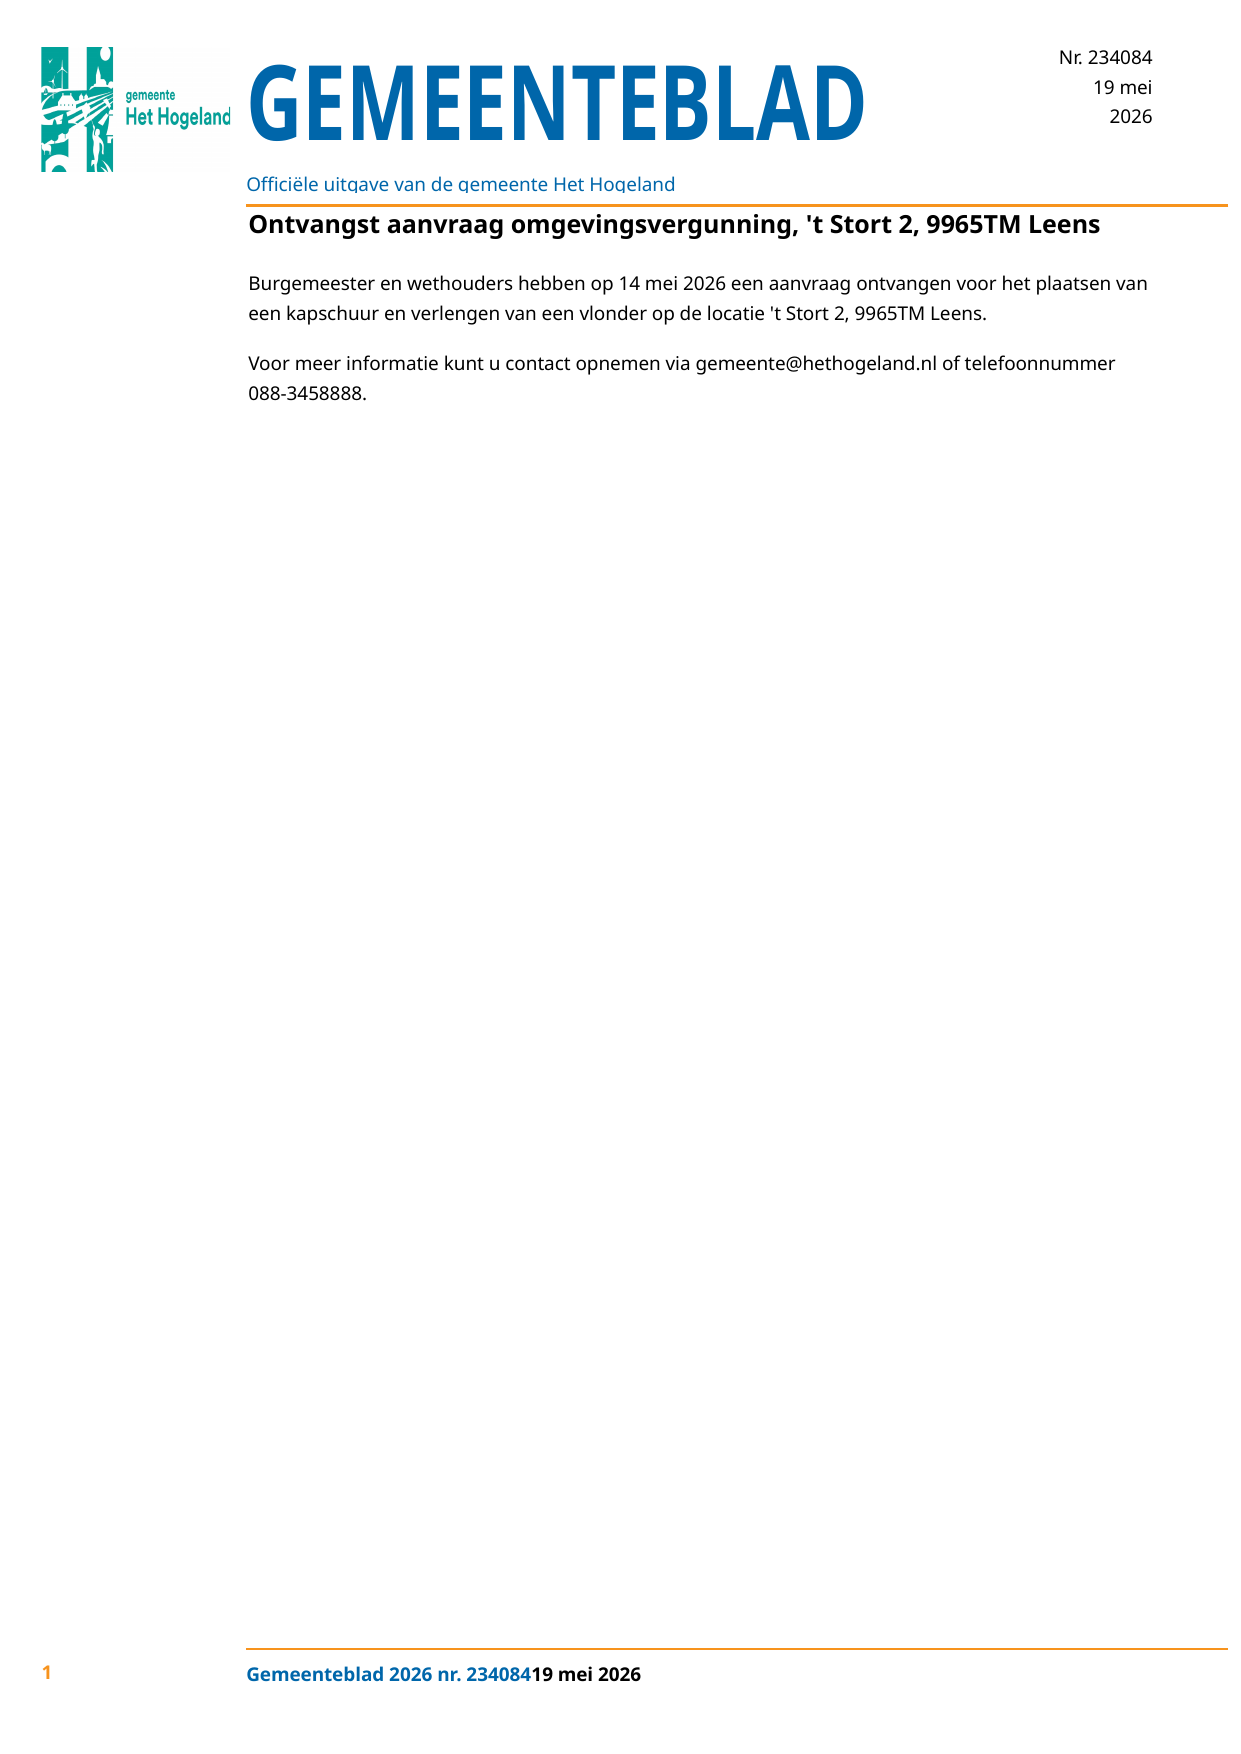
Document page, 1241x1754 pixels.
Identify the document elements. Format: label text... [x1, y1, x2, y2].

text Ontvangst aanvraag omgevingsvergunning, 't Stort 2, 9965TM Leens [248, 207, 1152, 241]
picture [41, 47, 231, 172]
text Voor meer informatie kunt u contact opnemen via gemeente@hethogeland.nl of telefoonnummer 088-3458888. [248, 350, 1152, 406]
text Burgemeester en wethouders hebben op 14 mei 2026 een aanvraag ontvangen voor het plaatsen van een kapschuur en verlengen van een vlonder op de locatie 't Stort 2, 9965TM Leens. [248, 270, 1152, 326]
